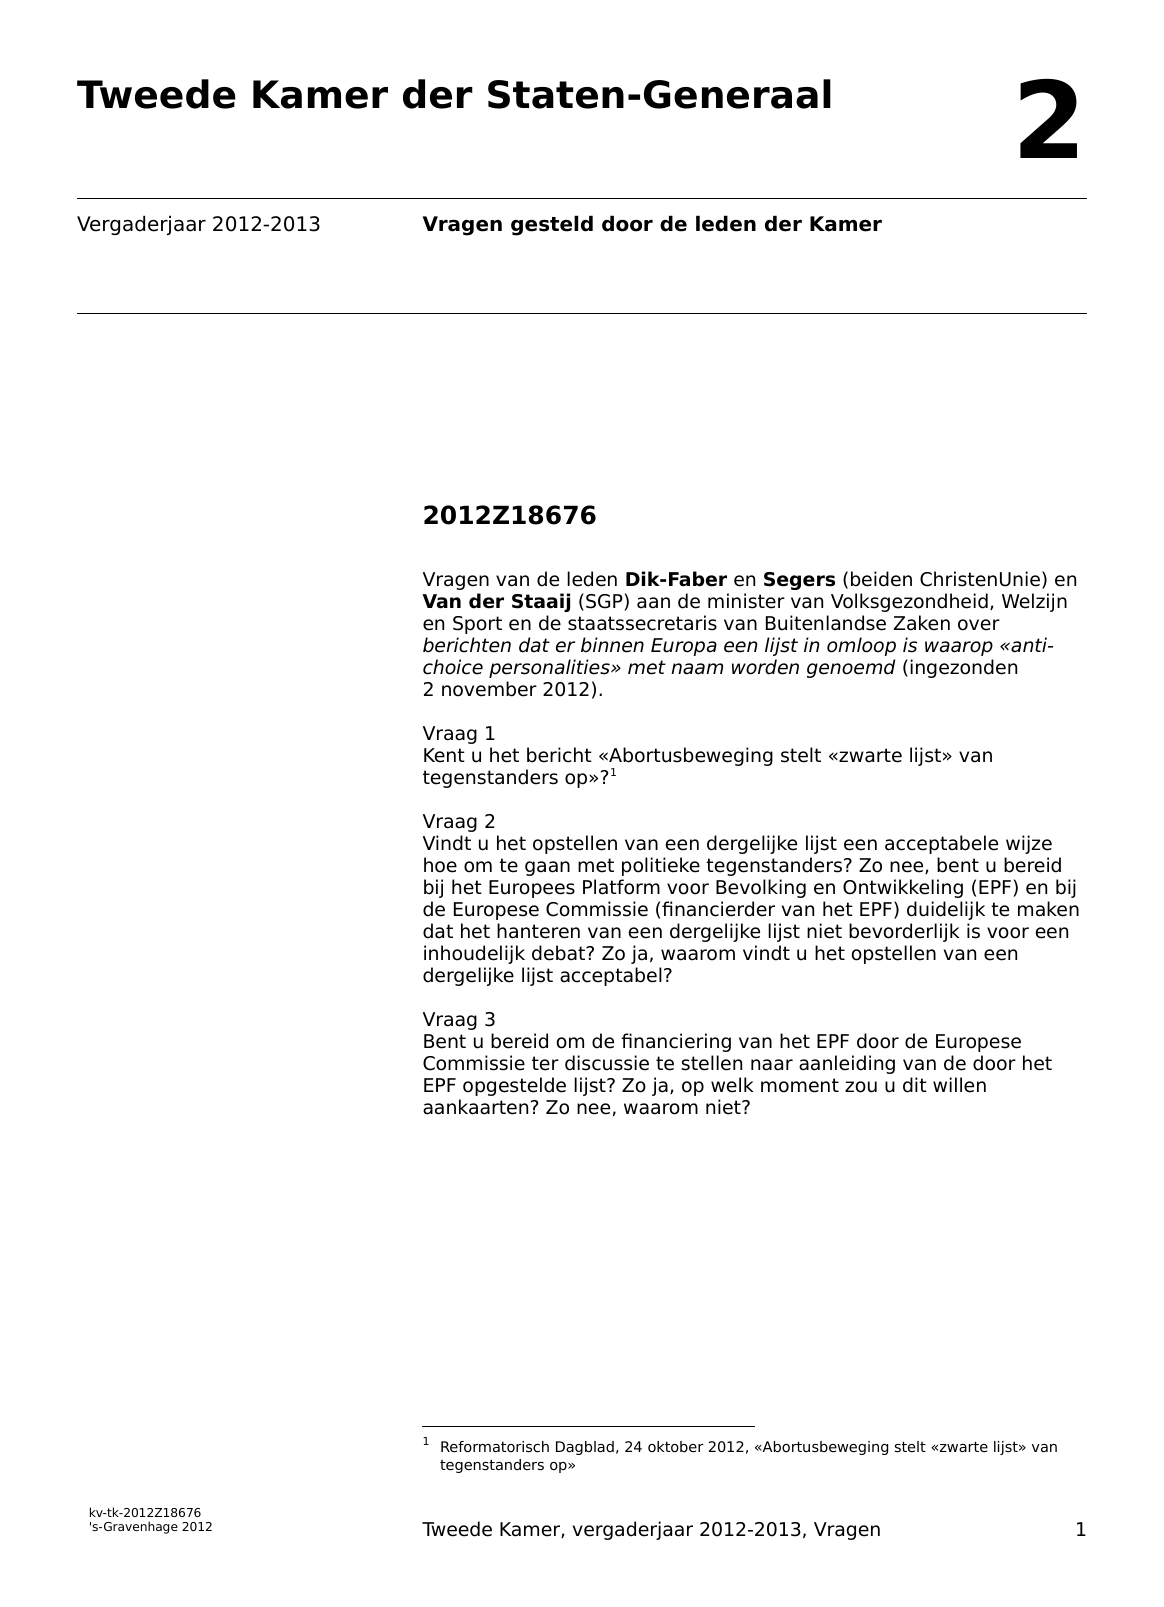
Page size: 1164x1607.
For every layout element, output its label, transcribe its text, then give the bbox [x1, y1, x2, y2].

text Vindt u het opstellen van een dergelijke lijst een acceptabele wijze hoe om te gaan met politieke tegenstanders? Zo nee, bent u bereid bij het Europees Platform voor Bevolking en Ontwikkeling (EPF) en bij de Europese Commissie (financierder van het EPF) duidelijk te maken dat het hanteren van een dergelijke lijst niet bevorderlijk is voor een inhoudelijk debat? Zo ja, waarom vindt u het opstellen van een dergelijke lijst acceptabel? [422, 833, 1087, 987]
text Vraag 1 [422, 723, 1087, 745]
table_header 2 [886, 59, 1087, 198]
text 's-Gravenhage 2012 [88, 1520, 323, 1534]
text Bent u bereid om de financiering van het EPF door de Europese Commissie ter discussie te stellen naar aanleiding van de door het EPF opgestelde lijst? Zo ja, op welk moment zou u dit willen aankaarten? Zo nee, waarom niet? [422, 1031, 1087, 1119]
table_cell Vergaderjaar 2012-2013 [77, 199, 422, 313]
text Vraag 2 [422, 811, 1087, 833]
text 2012Z18676 [422, 501, 1087, 531]
text Vragen van de leden Dik-Faber en Segers (beiden ChristenUnie) en Van der Staaij (SGP) aan de minister van Volksgezondheid, Welzijn en Sport en de staatssecretaris van Buitenlandse Zaken over berichten dat er binnen Europa een lijst in omloop is waarop «anti-choice personalities» met naam worden genoemd (ingezonden 2 november 2012). [422, 569, 1087, 701]
table_header Tweede Kamer der Staten-Generaal [77, 59, 886, 198]
table_cell Vragen gesteld door de leden der Kamer [422, 199, 1087, 313]
text Reformatorisch Dagblad, 24 oktober 2012, «Abortusbeweging stelt «zwarte lijst» van tegenstanders op» [422, 1435, 1087, 1474]
text kv-tk-2012Z18676 [88, 1506, 323, 1520]
text Kent u het bericht «Abortusbeweging stelt «zwarte lijst» van tegenstanders op»? [422, 745, 1087, 789]
text Vraag 3 [422, 1009, 1087, 1031]
